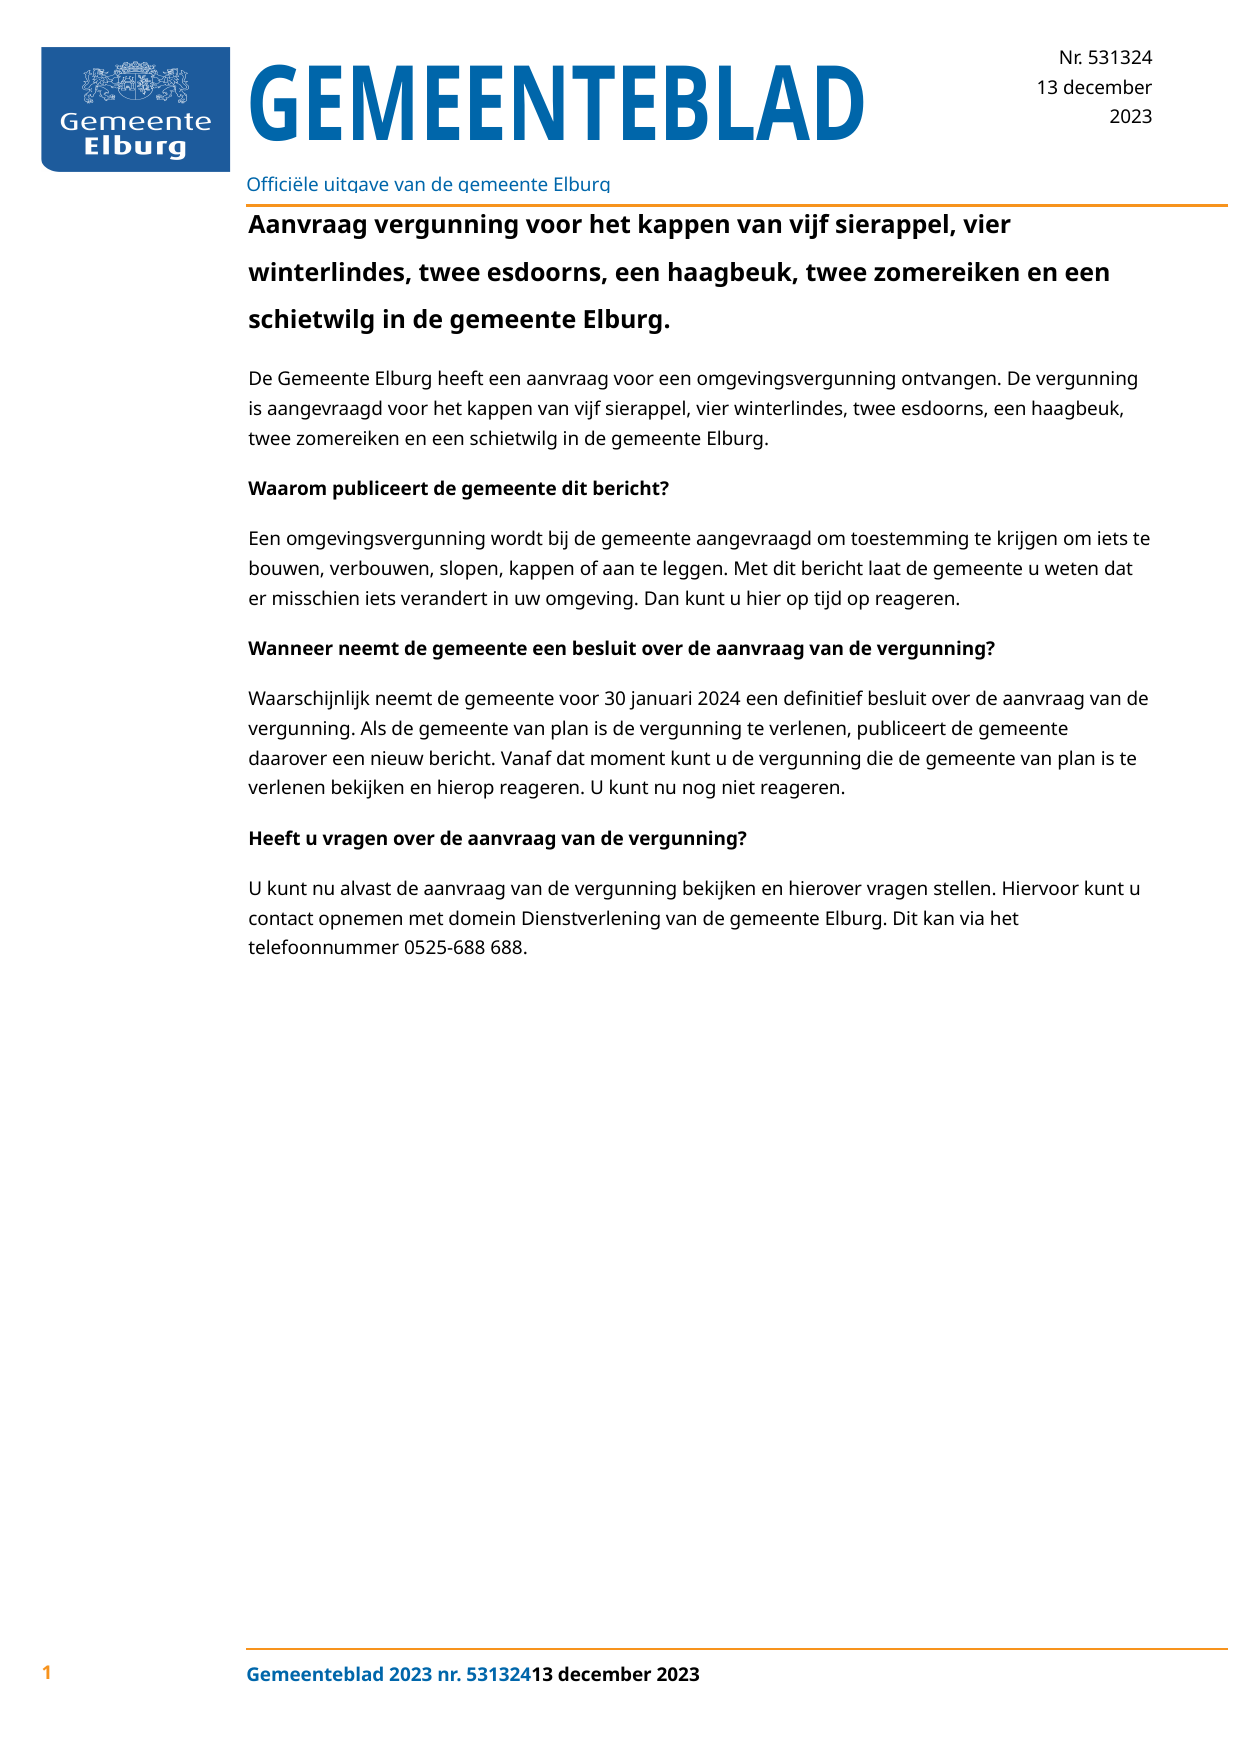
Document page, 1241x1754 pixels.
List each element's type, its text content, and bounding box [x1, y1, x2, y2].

text Waarschijnlijk neemt de gemeente voor 30 januari 2024 een definitief besluit over de aanvraag van de vergunning. Als de gemeente van plan is de vergunning te verlenen, publiceert de gemeente daarover een nieuw bericht. Vanaf dat moment kunt u de vergunning die de gemeente van plan is te verlenen bekijken en hierop reageren. U kunt nu nog niet reageren. [248, 686, 1152, 800]
text Wanneer neemt de gemeente een besluit over de aanvraag van de vergunning? [248, 635, 1152, 661]
text U kunt nu alvast de aanvraag van de vergunning bekijken en hierover vragen stellen. Hiervoor kunt u contact opnemen met domein Dienstverlening van de gemeente Elburg. Dit kan via het telefoonnummer 0525-688 688. [248, 875, 1152, 960]
text Heeft u vragen over de aanvraag van de vergunning? [248, 825, 1152, 850]
text De Gemeente Elburg heeft een aanvraag voor een omgevingsvergunning ontvangen. De vergunning is aangevraagd voor het kappen van vijf sierappel, vier winterlindes, twee esdoorns, een haagbeuk, twee zomereiken en een schietwilg in de gemeente Elburg. [248, 366, 1152, 450]
text Aanvraag vergunning voor het kappen van vijf sierappel, vier winterlindes, twee esdoorns, een haagbeuk, twee zomereiken en een schietwilg in de gemeente Elburg. [248, 207, 1152, 336]
picture [41, 47, 231, 172]
text Waarom publiceert de gemeente dit bericht? [248, 475, 1152, 501]
text Een omgevingsvergunning wordt bij de gemeente aangevraagd om toestemming te krijgen om iets te bouwen, verbouwen, slopen, kappen of aan te leggen. Met dit bericht laat de gemeente u weten dat er misschien iets verandert in uw omgeving. Dan kunt u hier op tijd op reageren. [248, 526, 1152, 610]
